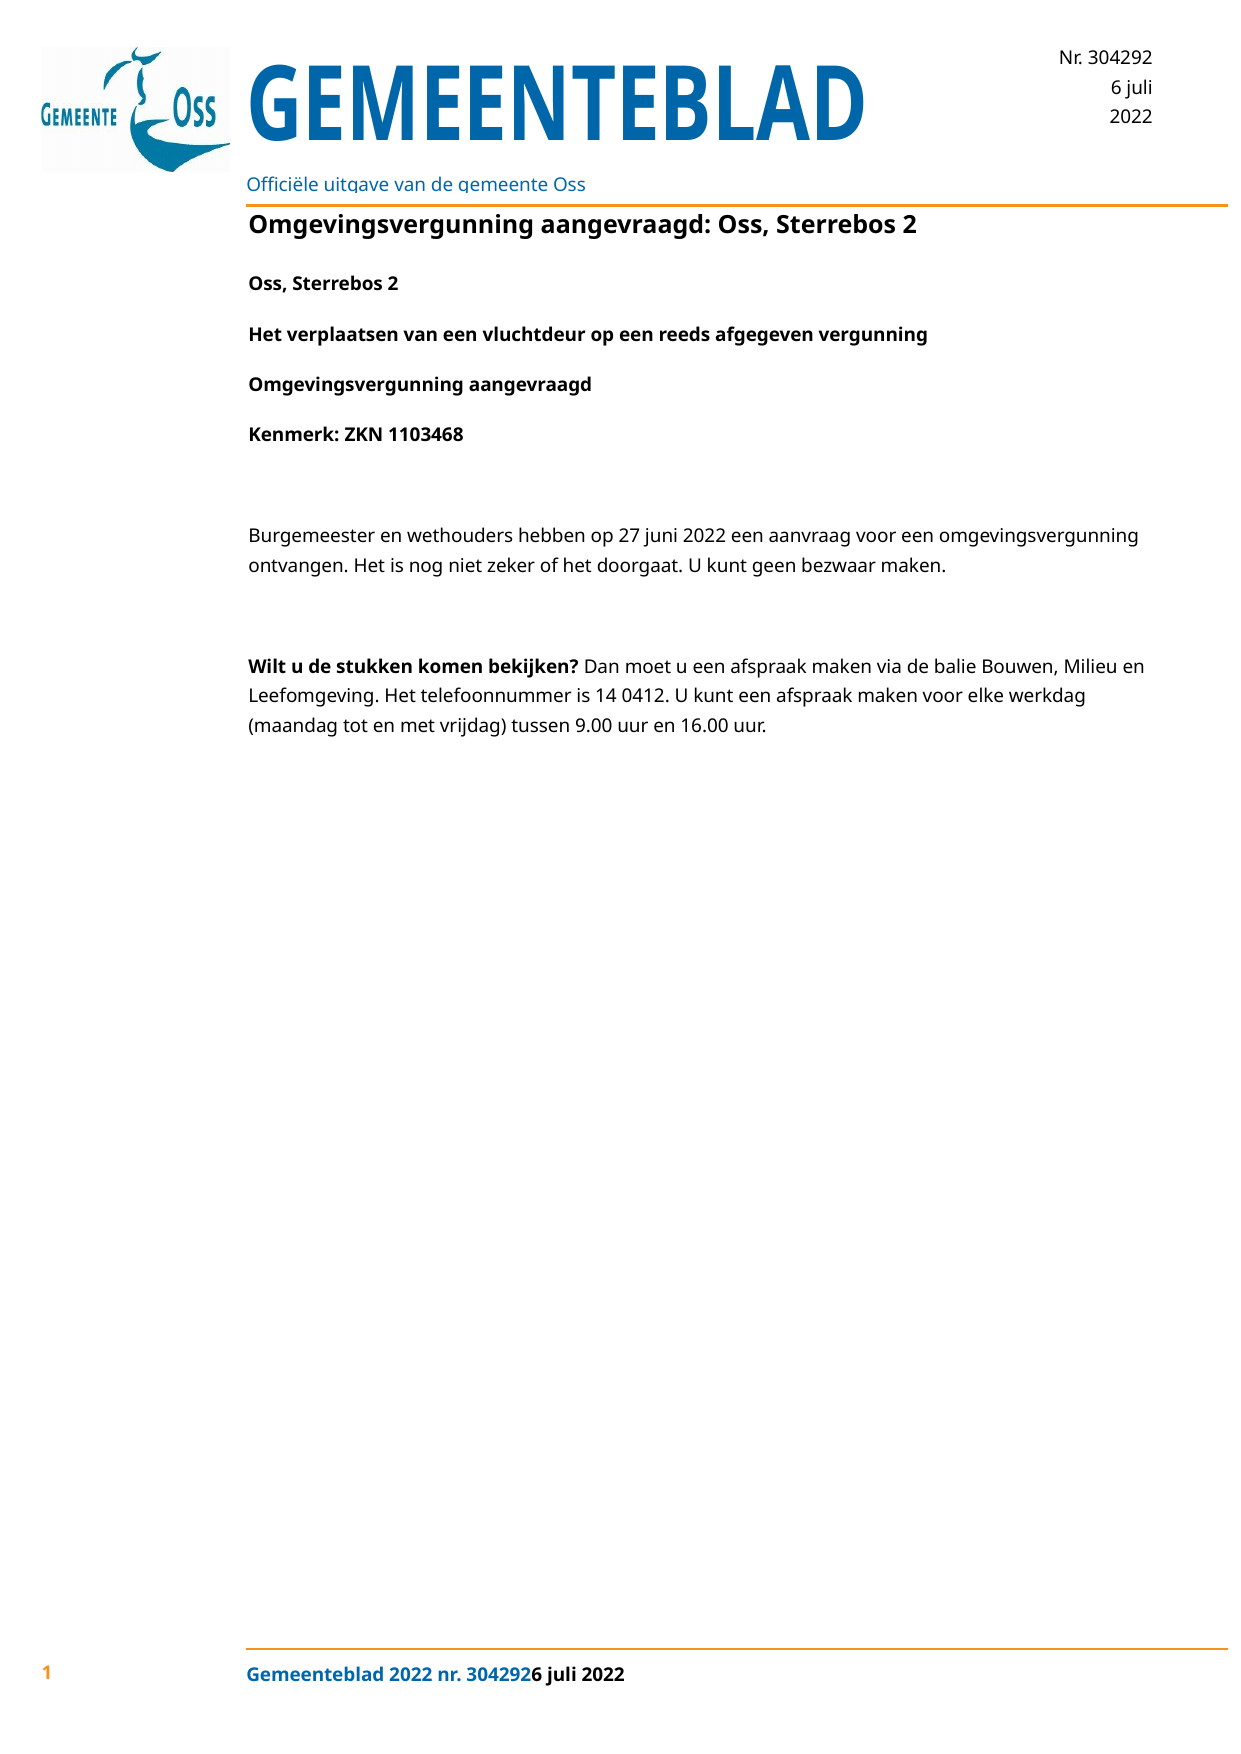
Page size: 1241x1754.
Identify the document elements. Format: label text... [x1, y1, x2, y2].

text Burgemeester en wethouders hebben op 27 juni 2022 een aanvraag voor een omgevingsvergunning ontvangen. Het is nog niet zeker of het doorgaat. U kunt geen bezwaar maken. [248, 522, 1152, 578]
text Het verplaatsen van een vluchtdeur op een reeds afgegeven vergunning [248, 321, 1152, 346]
picture [41, 47, 231, 172]
text Kenmerk: ZKN 1103468 [248, 422, 1152, 447]
text Oss, Sterrebos 2 [248, 270, 1152, 296]
text Omgevingsvergunning aangevraagd: Oss, Sterrebos 2 [248, 207, 1152, 241]
text Wilt u de stukken komen bekijken? Dan moet u een afspraak maken via de balie Bouwen, Milieu en Leefomgeving. Het telefoonnummer is 14 0412. U kunt een afspraak maken voor elke werkdag (maandag tot en met vrijdag) tussen 9.00 uur en 16.00 uur. [248, 653, 1152, 738]
text Omgevingsvergunning aangevraagd [248, 371, 1152, 397]
